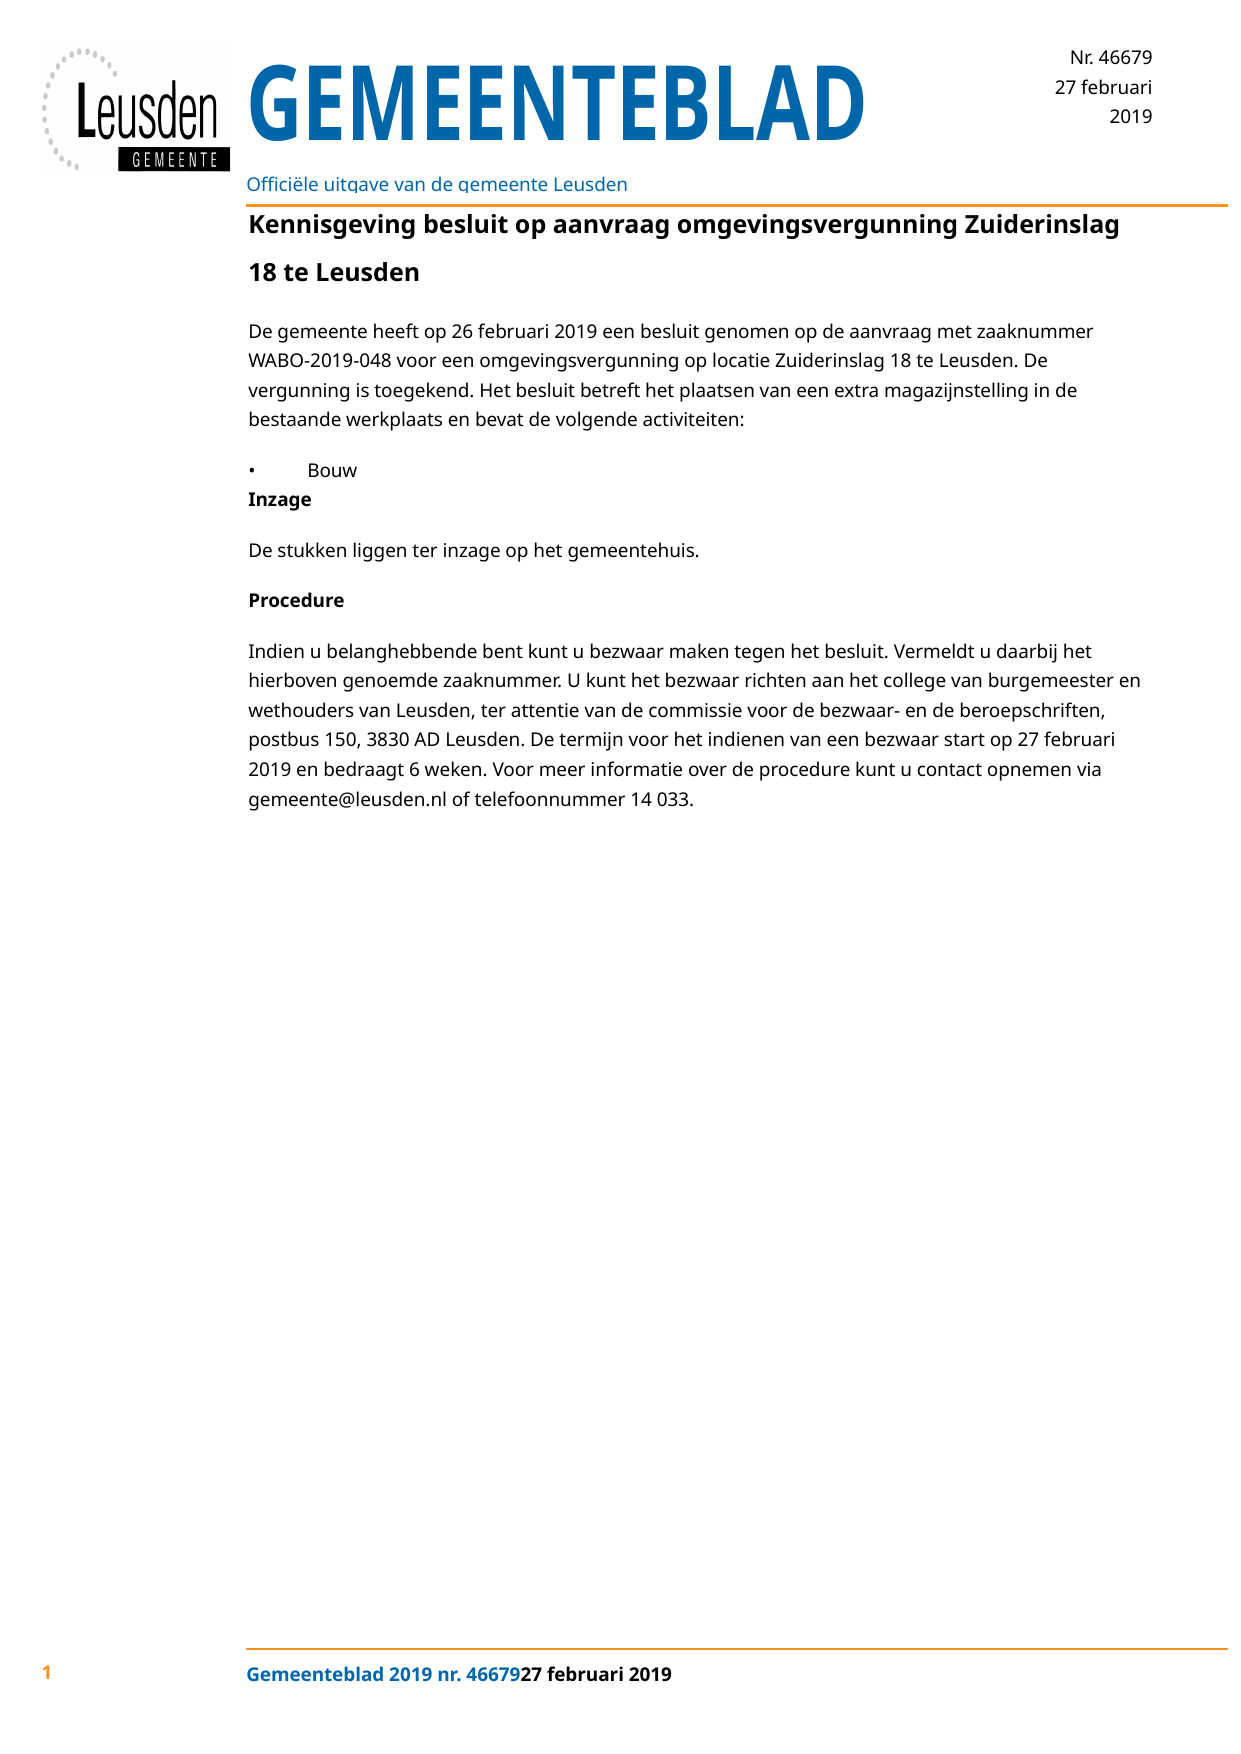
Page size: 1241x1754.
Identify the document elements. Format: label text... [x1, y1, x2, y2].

text De stukken liggen ter inzage op het gemeentehuis. [248, 537, 1152, 563]
text Indien u belanghebbende bent kunt u bezwaar maken tegen het besluit. Vermeldt u daarbij het hierboven genoemde zaaknummer. U kunt het bezwaar richten aan het college van burgemeester en wethouders van Leusden, ter attentie van de commissie voor de bezwaar- en de beroepschriften, postbus 150, 3830 AD Leusden. De termijn voor het indienen van een bezwaar start op 27 februari 2019 en bedraagt 6 weken. Voor meer informatie over de procedure kunt u contact opnemen via gemeente@leusden.nl of telefoonnummer 14 033. [248, 638, 1152, 812]
list Bouw [248, 457, 1152, 483]
text Kennisgeving besluit op aanvraag omgevingsvergunning Zuiderinslag 18 te Leusden [248, 207, 1152, 288]
picture [41, 47, 231, 172]
text De gemeente heeft op 26 februari 2019 een besluit genomen op de aanvraag met zaaknummer WABO-2019-048 voor een omgevingsvergunning op locatie Zuiderinslag 18 te Leusden. De vergunning is toegekend. Het besluit betreft het plaatsen van een extra magazijnstelling in de bestaande werkplaats en bevat de volgende activiteiten: [248, 318, 1152, 432]
text Procedure [248, 587, 1152, 613]
text Inzage [248, 487, 1152, 512]
